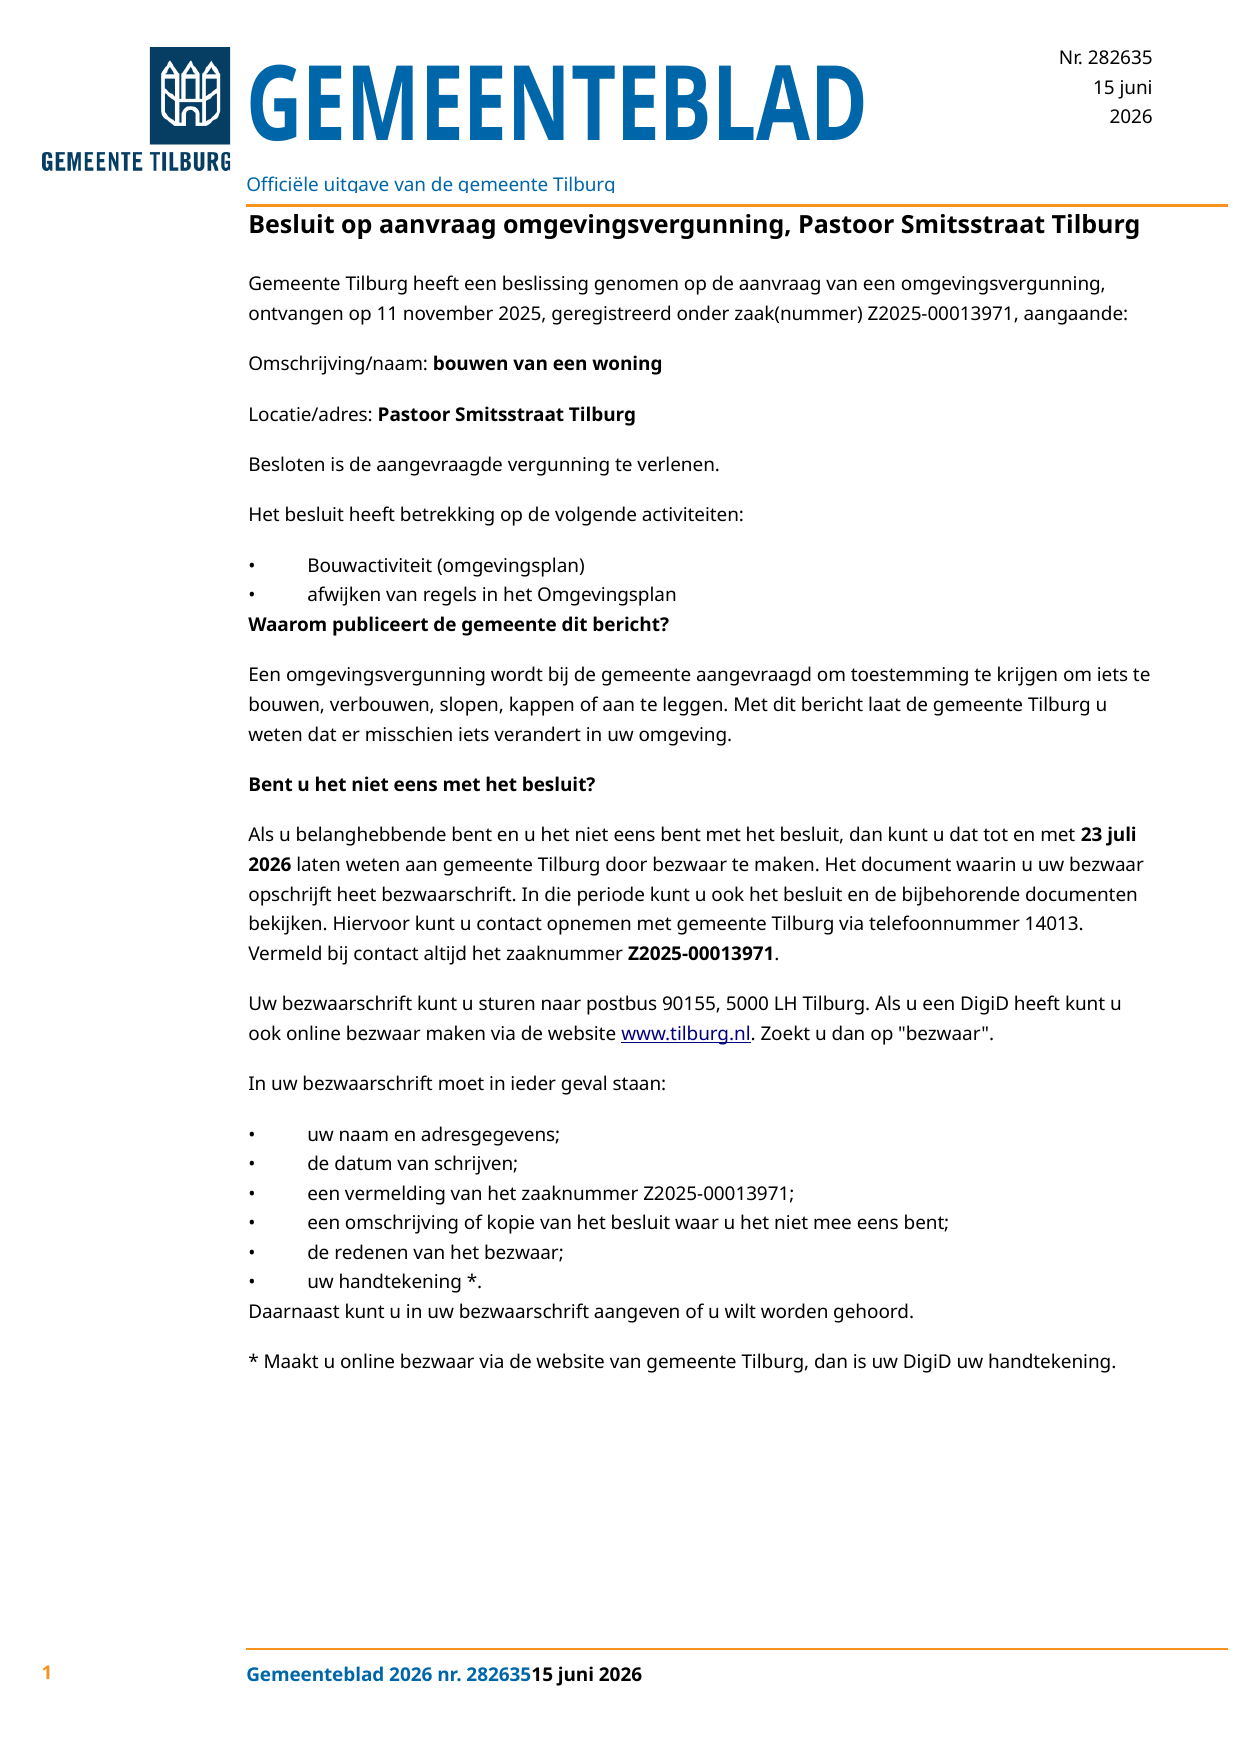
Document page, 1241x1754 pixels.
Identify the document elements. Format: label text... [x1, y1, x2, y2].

text Locatie/adres: Pastoor Smitsstraat Tilburg [248, 401, 1152, 426]
text Bent u het niet eens met het besluit? [248, 771, 1152, 797]
picture [41, 47, 231, 172]
list uw handtekening *. [248, 1269, 1152, 1294]
text In uw bezwaarschrift moet in ieder geval staan: [248, 1070, 1152, 1096]
list een omschrijving of kopie van het besluit waar u het niet mee eens bent; [248, 1209, 1152, 1235]
list afwijken van regels in het Omgevingsplan [248, 582, 1152, 607]
list de redenen van het bezwaar; [248, 1239, 1152, 1265]
text Waarom publiceert de gemeente dit bericht? [248, 611, 1152, 637]
text Als u belanghebbende bent en u het niet eens bent met het besluit, dan kunt u dat tot en met 23 juli 2026 laten weten aan gemeente Tilburg door bezwaar te maken. Het document waarin u uw bezwaar opschrijft heet bezwaarschrift. In die periode kunt u ook het besluit en de bijbehorende documenten bekijken. Hiervoor kunt u contact opnemen met gemeente Tilburg via telefoonnummer 14013. Vermeld bij contact altijd het zaaknummer Z2025-00013971. [248, 822, 1152, 966]
text Besloten is de aangevraagde vergunning te verlenen. [248, 451, 1152, 477]
text Uw bezwaarschrift kunt u sturen naar postbus 90155, 5000 LH Tilburg. Als u een DigiD heeft kunt u ook online bezwaar maken via de website www.tilburg.nl. Zoekt u dan op "bezwaar". [248, 990, 1152, 1046]
list uw naam en adresgegevens; [248, 1121, 1152, 1146]
text Het besluit heeft betrekking op de volgende activiteiten: [248, 502, 1152, 527]
text Gemeente Tilburg heeft een beslissing genomen op de aanvraag van een omgevingsvergunning, ontvangen op 11 november 2025, geregistreerd onder zaak(nummer) Z2025-00013971, aangaande: [248, 270, 1152, 326]
text * Maakt u online bezwaar via de website van gemeente Tilburg, dan is uw DigiD uw handtekening. [248, 1349, 1152, 1374]
list de datum van schrijven; [248, 1150, 1152, 1176]
text Een omgevingsvergunning wordt bij de gemeente aangevraagd om toestemming te krijgen om iets te bouwen, verbouwen, slopen, kappen of aan te leggen. Met dit bericht laat de gemeente Tilburg u weten dat er misschien iets verandert in uw omgeving. [248, 662, 1152, 746]
list een vermelding van het zaaknummer Z2025-00013971; [248, 1180, 1152, 1206]
text Daarnaast kunt u in uw bezwaarschrift aangeven of u wilt worden gehoord. [248, 1298, 1152, 1324]
text Omschrijving/naam: bouwen van een woning [248, 350, 1152, 376]
text Besluit op aanvraag omgevingsvergunning, Pastoor Smitsstraat Tilburg [248, 207, 1152, 241]
list Bouwactiviteit (omgevingsplan) [248, 552, 1152, 578]
